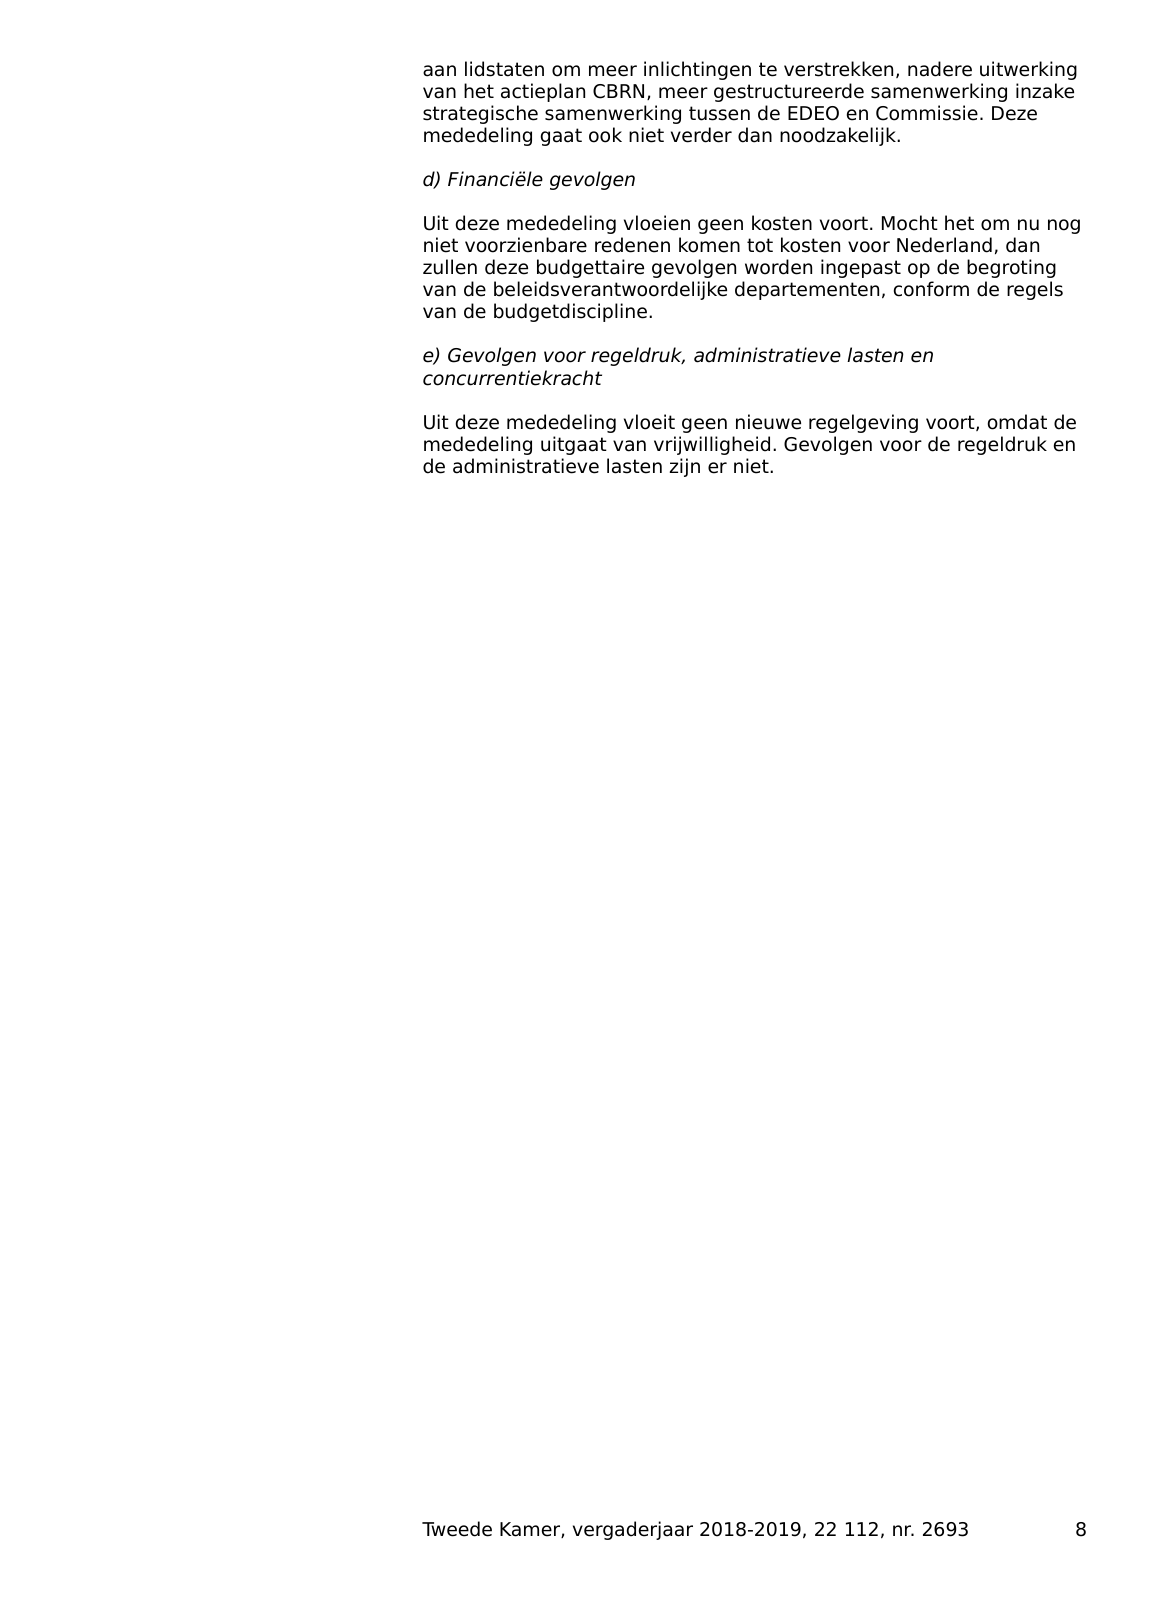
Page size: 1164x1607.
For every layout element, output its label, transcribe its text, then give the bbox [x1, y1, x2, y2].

text aan lidstaten om meer inlichtingen te verstrekken, nadere uitwerking van het actieplan CBRN, meer gestructureerde samenwerking inzake strategische samenwerking tussen de EDEO en Commissie. Deze mededeling gaat ook niet verder dan noodzakelijk. [422, 59, 1087, 147]
subtitle d) Financiële gevolgen [422, 169, 1087, 191]
text Uit deze mededeling vloeit geen nieuwe regelgeving voort, omdat de mededeling uitgaat van vrijwilligheid. Gevolgen voor de regeldruk en de administratieve lasten zijn er niet. [422, 412, 1087, 477]
subtitle e) Gevolgen voor regeldruk, administratieve lasten en concurrentiekracht [422, 345, 1087, 389]
text Uit deze mededeling vloeien geen kosten voort. Mocht het om nu nog niet voorzienbare redenen komen tot kosten voor Nederland, dan zullen deze budgettaire gevolgen worden ingepast op de begroting van de beleidsverantwoordelijke departementen, conform de regels van de budgetdiscipline. [422, 213, 1087, 323]
